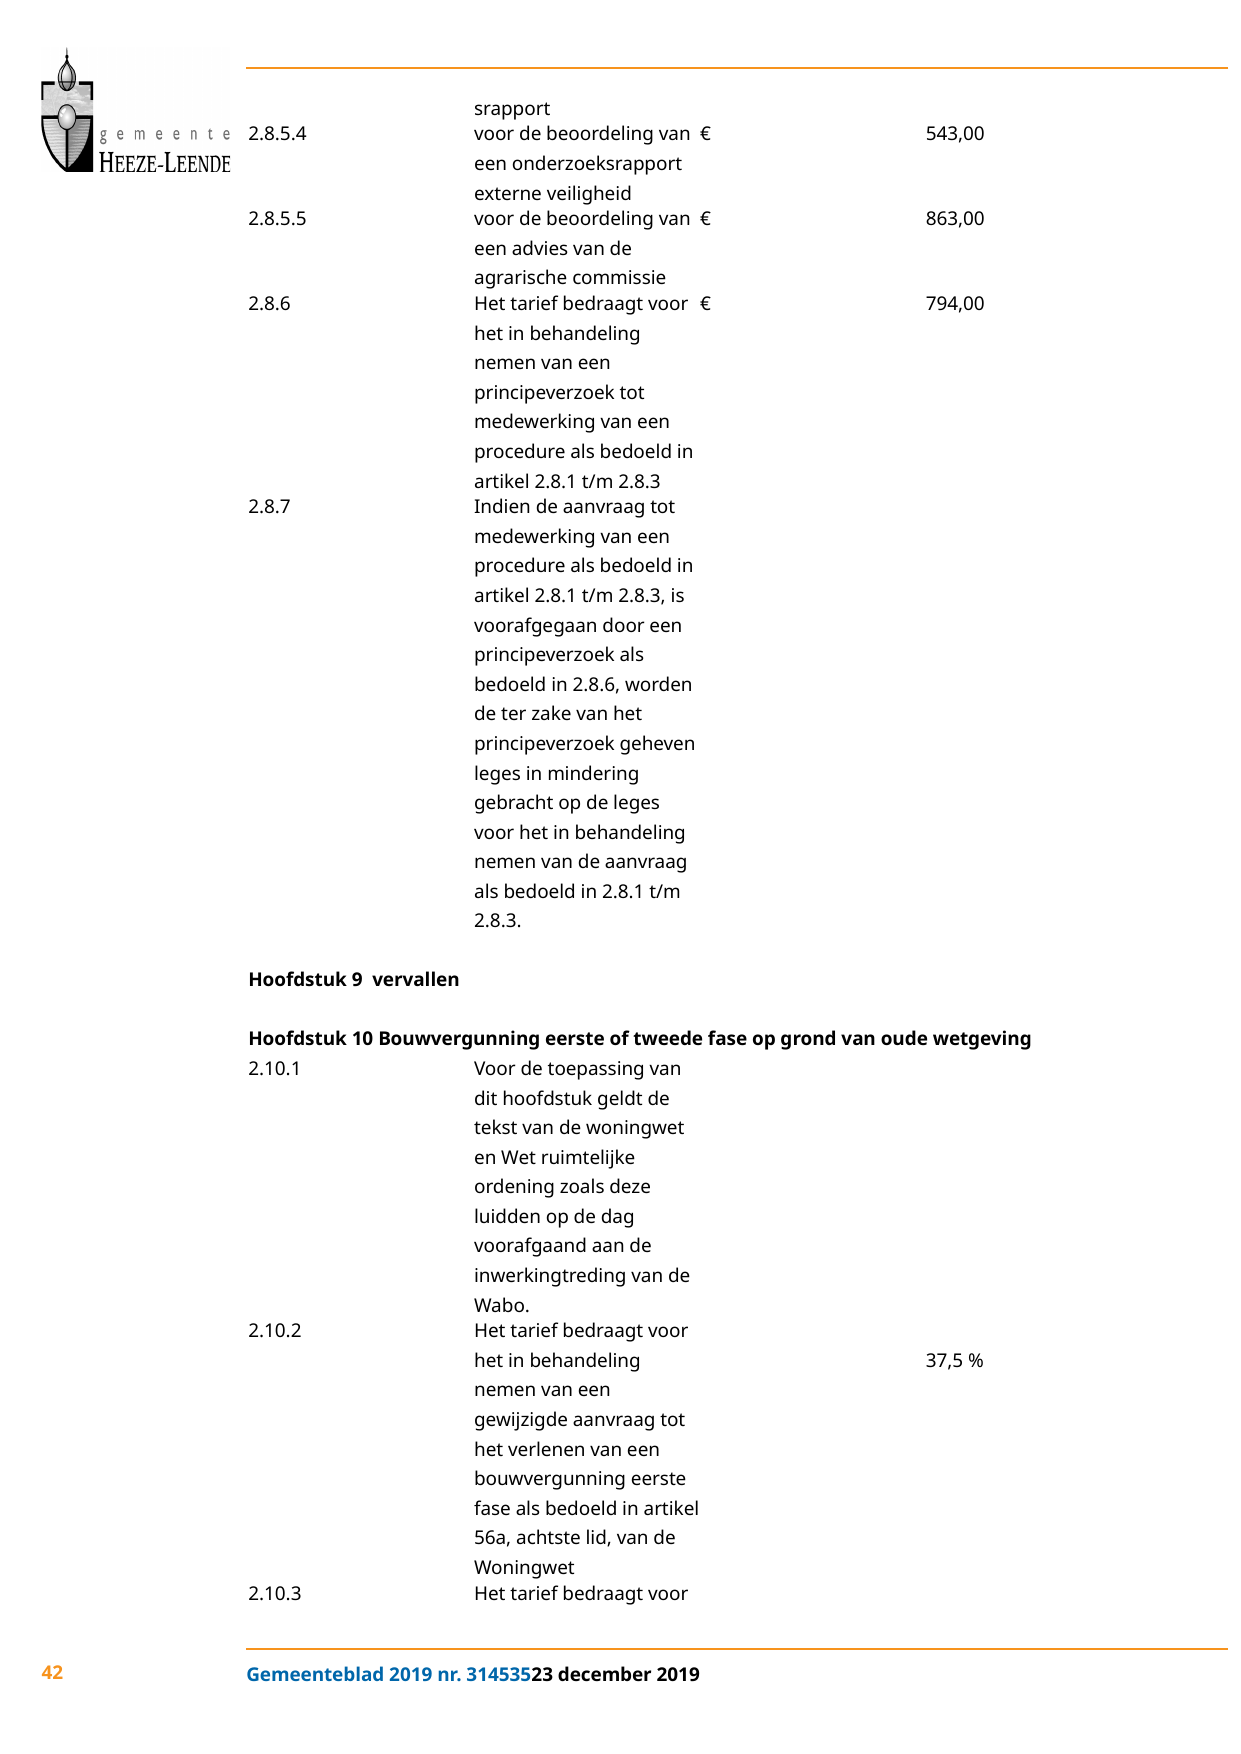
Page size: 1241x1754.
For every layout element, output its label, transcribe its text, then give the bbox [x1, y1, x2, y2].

table_cell srapport [474, 95, 700, 121]
table_cell 863,00 [926, 205, 1152, 290]
table_header [700, 1055, 926, 1317]
table_cell [926, 95, 1152, 121]
table_cell [248, 95, 474, 121]
table_header 2.10.1 [248, 1055, 474, 1317]
table_cell 2.10.2 [248, 1318, 474, 1580]
table_cell voor de beoordeling van een onderzoeksrapport externe veiligheid [474, 121, 700, 205]
picture [41, 47, 231, 172]
table_cell Het tarief bedraagt voor het in behandeling nemen van een gewijzigde aanvraag tot het verlenen van een bouwvergunning eerste fase als bedoeld in artikel 56a, achtste lid, van de Woningwet [474, 1318, 700, 1580]
table_cell 2.8.5.5 [248, 205, 474, 290]
table_cell 2.8.5.4 [248, 121, 474, 205]
table_cell Het tarief bedraagt voor het in behandeling nemen van een principeverzoek tot medewerking van een procedure als bedoeld in artikel 2.8.1 t/m 2.8.3 [474, 290, 700, 493]
table_cell [926, 494, 1152, 933]
table_cell 2.10.3 [248, 1580, 474, 1606]
table_cell 37,5 % [926, 1318, 1152, 1580]
table_cell [926, 1580, 1152, 1606]
table_cell 794,00 [926, 290, 1152, 493]
table_header Voor de toepassing van dit hoofdstuk geldt de tekst van de woningwet en Wet ruimtelijke ordening zoals deze luidden op de dag voorafgaand aan de inwerkingtreding van de Wabo. [474, 1055, 700, 1317]
text Hoofdstuk 10 Bouwvergunning eerste of tweede fase op grond van oude wetgeving [248, 1025, 1152, 1051]
table_cell 2.8.6 [248, 290, 474, 493]
text Hoofdstuk 9 vervallen [248, 966, 1152, 992]
table_cell [700, 1318, 926, 1580]
table_cell € [700, 290, 926, 493]
table_cell Het tarief bedraagt voor [474, 1580, 700, 1606]
table_cell voor de beoordeling van een advies van de agrarische commissie [474, 205, 700, 290]
table_cell 543,00 [926, 121, 1152, 205]
table_cell € [700, 121, 926, 205]
table_cell [700, 1580, 926, 1606]
table_header [926, 1055, 1152, 1317]
table_cell Indien de aanvraag tot medewerking van een procedure als bedoeld in artikel 2.8.1 t/m 2.8.3, is voorafgegaan door een principeverzoek als bedoeld in 2.8.6, worden de ter zake van het principeverzoek geheven leges in mindering gebracht op de leges voor het in behandeling nemen van de aanvraag als bedoeld in 2.8.1 t/m 2.8.3. [474, 494, 700, 933]
table_cell € [700, 205, 926, 290]
table_cell 2.8.7 [248, 494, 474, 933]
table_cell [700, 494, 926, 933]
table_cell [700, 95, 926, 121]
